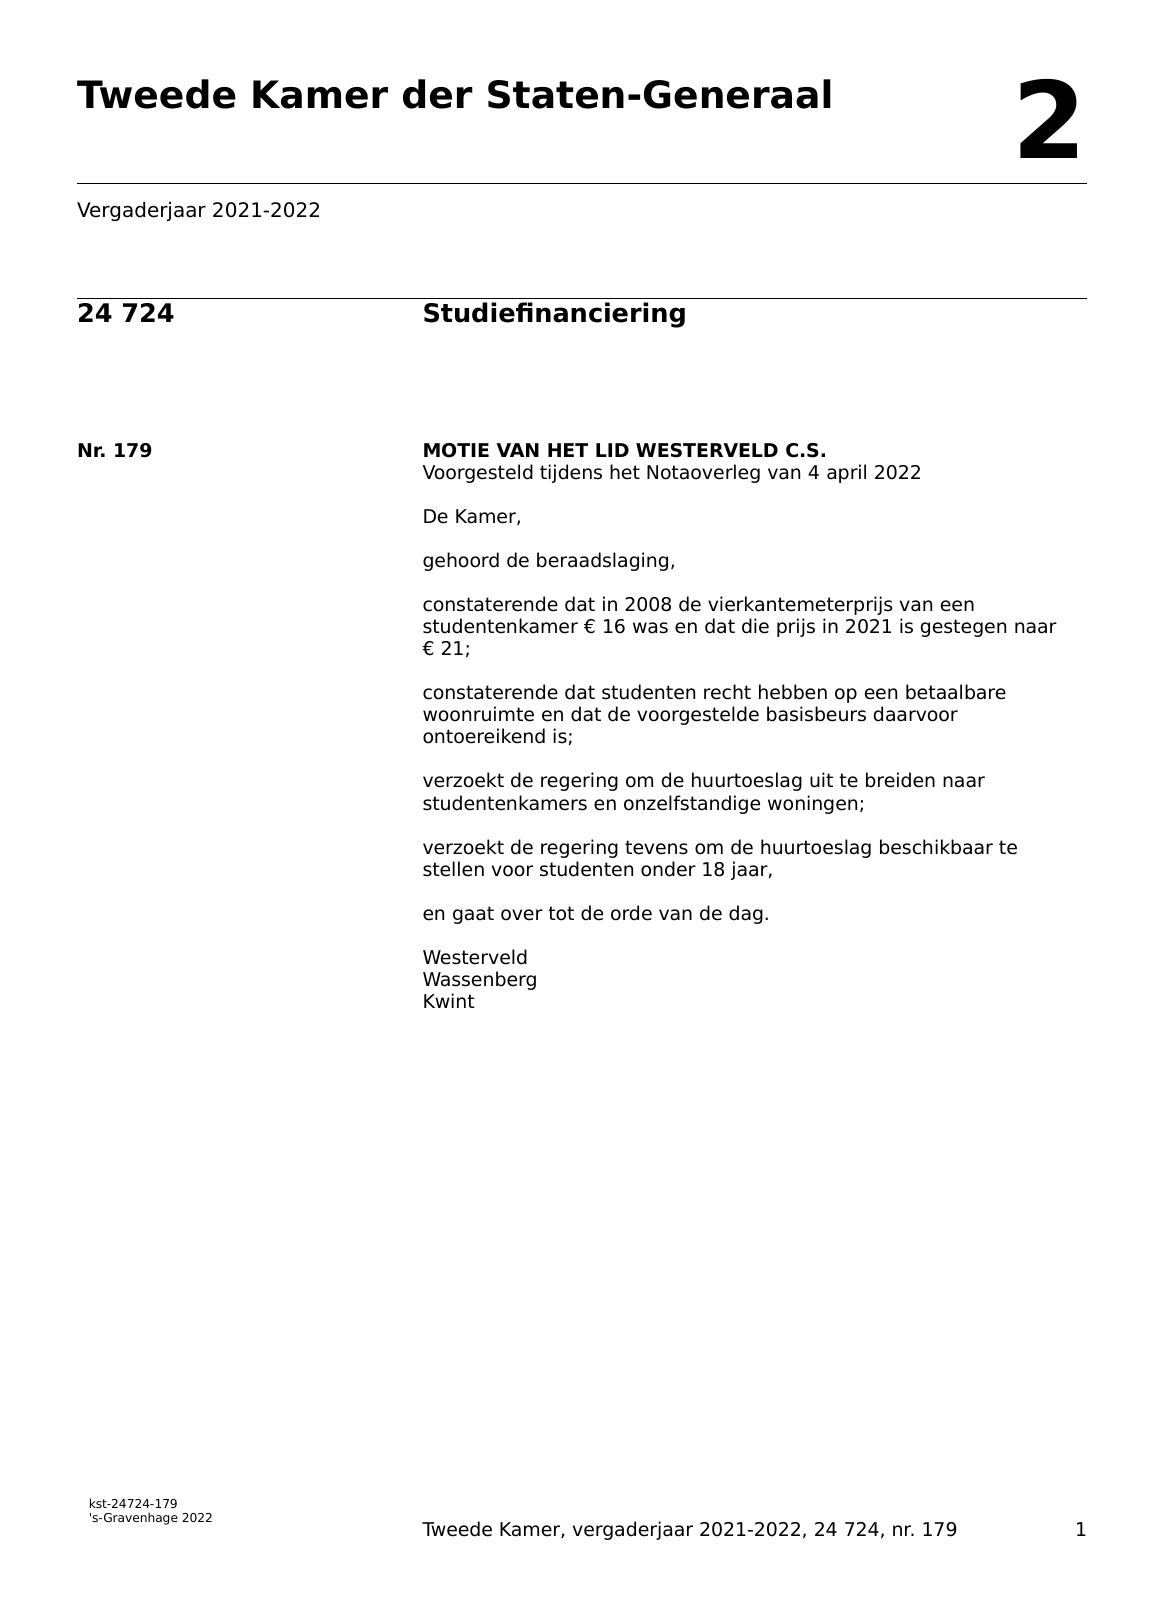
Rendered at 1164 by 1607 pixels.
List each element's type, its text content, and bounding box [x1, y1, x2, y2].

table_header 2 [886, 59, 1087, 183]
table_header Tweede Kamer der Staten-Generaal [77, 59, 886, 183]
text Kwint [422, 991, 1087, 1013]
subtitle Nr. 179 MOTIE VAN HET LID WESTERVELD C.S. [77, 440, 1087, 462]
text 's-Gravenhage 2022 [88, 1511, 323, 1525]
text constaterende dat in 2008 de vierkantemeterprijs van een studentenkamer € 16 was en dat die prijs in 2021 is gestegen naar € 21; [422, 594, 1087, 660]
text verzoekt de regering om de huurtoeslag uit te breiden naar studentenkamers en onzelfstandige woningen; [422, 770, 1087, 814]
text verzoekt de regering tevens om de huurtoeslag beschikbaar te stellen voor studenten onder 18 jaar, [422, 837, 1087, 881]
text constaterende dat studenten recht hebben op een betaalbare woonruimte en dat de voorgestelde basisbeurs daarvoor ontoereikend is; [422, 682, 1087, 748]
text Wassenberg [422, 969, 1087, 991]
text Westerveld [422, 947, 1087, 969]
text gehoord de beraadslaging, [422, 550, 1087, 572]
table_cell Vergaderjaar 2021-2022 [77, 184, 1087, 298]
text en gaat over tot de orde van de dag. [422, 903, 1087, 925]
subtitle 24 724 Studiefinanciering [77, 299, 1087, 329]
text De Kamer, [422, 506, 1087, 528]
text kst-24724-179 [88, 1497, 323, 1511]
text Voorgesteld tijdens het Notaoverleg van 4 april 2022 [422, 462, 1087, 484]
